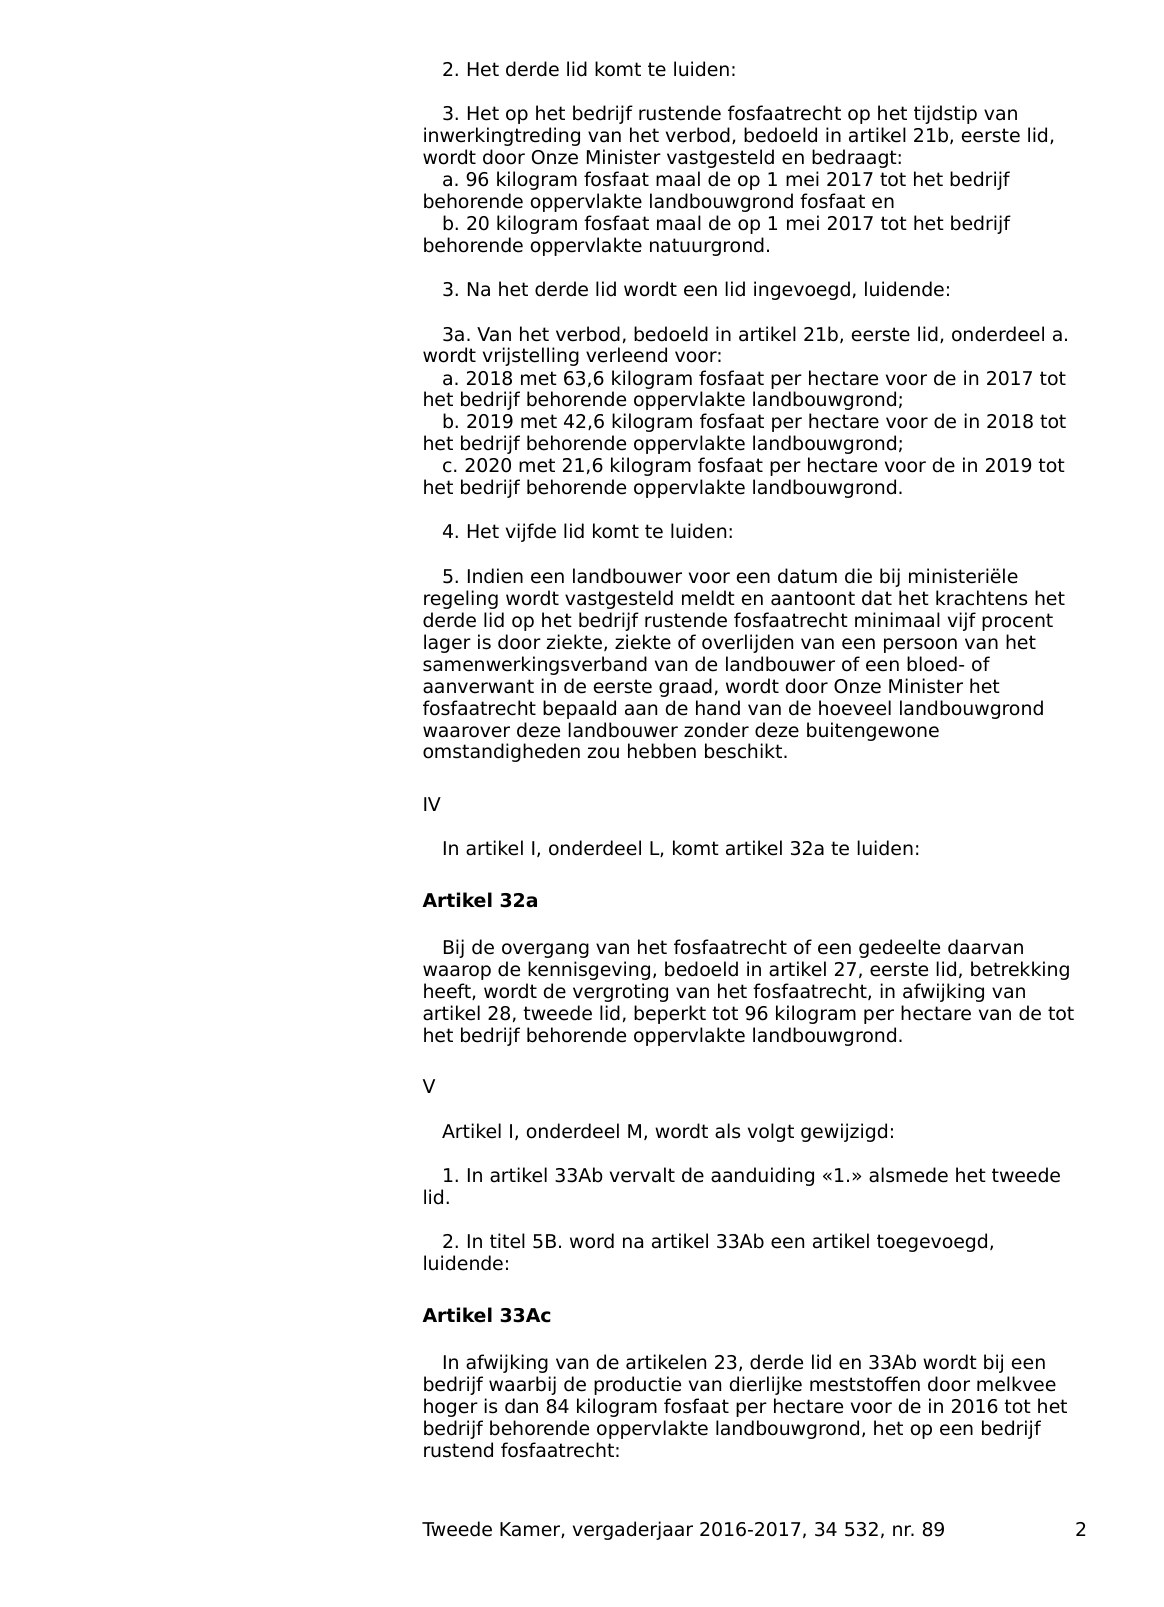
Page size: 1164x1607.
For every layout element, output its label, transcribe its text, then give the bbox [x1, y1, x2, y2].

subtitle IV [422, 793, 1087, 815]
text a. 2018 met 63,6 kilogram fosfaat per hectare voor de in 2017 tot het bedrijf behorende oppervlakte landbouwgrond; [422, 367, 1087, 411]
text 1. In artikel 33Ab vervalt de aanduiding «1.» alsmede het tweede lid. [422, 1165, 1087, 1209]
text b. 2019 met 42,6 kilogram fosfaat per hectare voor de in 2018 tot het bedrijf behorende oppervlakte landbouwgrond; [422, 411, 1087, 455]
text 3. Het op het bedrijf rustende fosfaatrecht op het tijdstip van inwerkingtreding van het verbod, bedoeld in artikel 21b, eerste lid, wordt door Onze Minister vastgesteld en bedraagt: [422, 103, 1087, 169]
subtitle V [422, 1076, 1087, 1098]
text c. 2020 met 21,6 kilogram fosfaat per hectare voor de in 2019 tot het bedrijf behorende oppervlakte landbouwgrond. [422, 455, 1087, 499]
text 3a. Van het verbod, bedoeld in artikel 21b, eerste lid, onderdeel a. wordt vrijstelling verleend voor: [422, 323, 1087, 367]
text 3. Na het derde lid wordt een lid ingevoegd, luidende: [422, 279, 1087, 301]
text In artikel I, onderdeel L, komt artikel 32a te luiden: [422, 838, 1087, 859]
text Bij de overgang van het fosfaatrecht of een gedeelte daarvan waarop de kennisgeving, bedoeld in artikel 27, eerste lid, betrekking heeft, wordt de vergroting van het fosfaatrecht, in afwijking van artikel 28, tweede lid, beperkt tot 96 kilogram per hectare van de tot het bedrijf behorende oppervlakte landbouwgrond. [422, 937, 1087, 1046]
subtitle Artikel 33Ac [422, 1305, 1087, 1327]
text b. 20 kilogram fosfaat maal de op 1 mei 2017 tot het bedrijf behorende oppervlakte natuurgrond. [422, 213, 1087, 257]
text 4. Het vijfde lid komt te luiden: [422, 521, 1087, 543]
text 2. In titel 5B. word na artikel 33Ab een artikel toegevoegd, luidende: [422, 1231, 1087, 1275]
text 2. Het derde lid komt te luiden: [422, 59, 1087, 81]
text Artikel I, onderdeel M, wordt als volgt gewijzigd: [422, 1121, 1087, 1143]
subtitle Artikel 32a [422, 889, 1087, 912]
text a. 96 kilogram fosfaat maal de op 1 mei 2017 tot het bedrijf behorende oppervlakte landbouwgrond fosfaat en [422, 169, 1087, 213]
text 5. Indien een landbouwer voor een datum die bij ministeriële regeling wordt vastgesteld meldt en aantoont dat het krachtens het derde lid op het bedrijf rustende fosfaatrecht minimaal vijf procent lager is door ziekte, ziekte of overlijden van een persoon van het samenwerkingsverband van de landbouwer of een bloed- of aanverwant in de eerste graad, wordt door Onze Minister het fosfaatrecht bepaald aan de hand van de hoeveel landbouwgrond waarover deze landbouwer zonder deze buitengewone omstandigheden zou hebben beschikt. [422, 566, 1087, 763]
text In afwijking van de artikelen 23, derde lid en 33Ab wordt bij een bedrijf waarbij de productie van dierlijke meststoffen door melkvee hoger is dan 84 kilogram fosfaat per hectare voor de in 2016 tot het bedrijf behorende oppervlakte landbouwgrond, het op een bedrijf rustend fosfaatrecht: [422, 1352, 1087, 1462]
